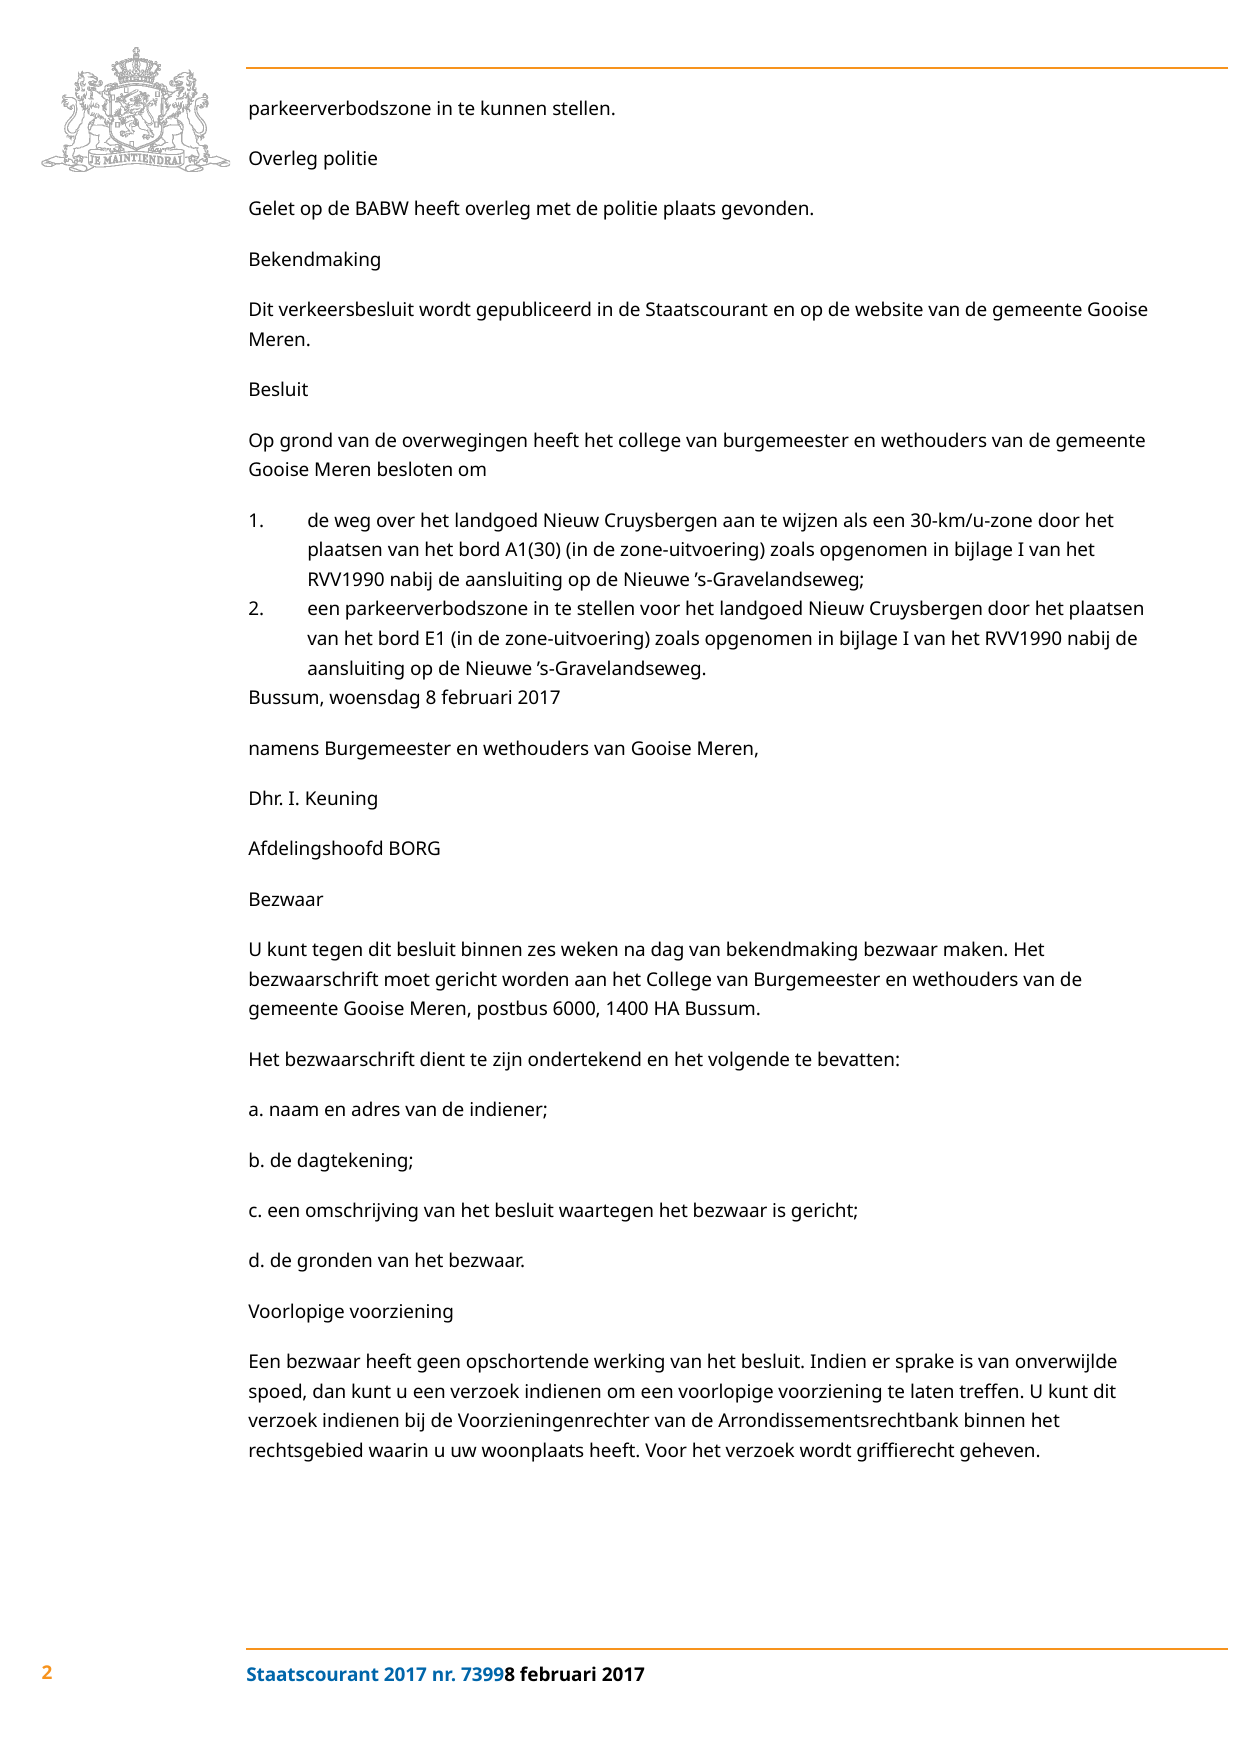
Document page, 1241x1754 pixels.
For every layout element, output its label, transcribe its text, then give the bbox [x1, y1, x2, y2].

text Bezwaar [248, 886, 1152, 912]
text Bussum, woensdag 8 februari 2017 [248, 684, 1152, 710]
text Afdelingshoofd BORG [248, 836, 1152, 861]
list de weg over het landgoed Nieuw Cruysbergen aan te wijzen als een 30-km/u-zone door het plaatsen van het bord A1(30) (in de zone-uitvoering) zoals opgenomen in bijlage I van het RVV1990 nabij de aansluiting op de Nieuwe ’s-Gravelandseweg; [248, 507, 1152, 592]
text U kunt tegen dit besluit binnen zes weken na dag van bekendmaking bezwaar maken. Het bezwaarschrift moet gericht worden aan het College van Burgemeester en wethouders van de gemeente Gooise Meren, postbus 6000, 1400 HA Bussum. [248, 936, 1152, 1021]
picture [41, 47, 231, 172]
text a. naam en adres van de indiener; [248, 1096, 1152, 1122]
text Een bezwaar heeft geen opschortende werking van het besluit. Indien er sprake is van onverwijlde spoed, dan kunt u een verzoek indienen om een voorlopige voorziening te laten treffen. U kunt dit verzoek indienen bij de Voorzieningenrechter van de Arrondissementsrechtbank binnen het rechtsgebied waarin u uw woonplaats heeft. Voor het verzoek wordt griffierecht geheven. [248, 1348, 1152, 1463]
text Voorlopige voorziening [248, 1298, 1152, 1324]
text parkeerverbodszone in te kunnen stellen. [248, 95, 1152, 121]
list een parkeerverbodszone in te stellen voor het landgoed Nieuw Cruysbergen door het plaatsen van het bord E1 (in de zone-uitvoering) zoals opgenomen in bijlage I van het RVV1990 nabij de aansluiting op de Nieuwe ’s-Gravelandseweg. [248, 596, 1152, 681]
text Het bezwaarschrift dient te zijn ondertekend en het volgende te bevatten: [248, 1046, 1152, 1072]
text Dit verkeersbesluit wordt gepubliceerd in de Staatscourant en op de website van de gemeente Gooise Meren. [248, 296, 1152, 352]
text Bekendmaking [248, 246, 1152, 272]
text d. de gronden van het bezwaar. [248, 1248, 1152, 1273]
text namens Burgemeester en wethouders van Gooise Meren, [248, 735, 1152, 761]
text c. een omschrijving van het besluit waartegen het bezwaar is gericht; [248, 1197, 1152, 1223]
text Gelet op de BABW heeft overleg met de politie plaats gevonden. [248, 196, 1152, 221]
text Besluit [248, 376, 1152, 402]
text Op grond van de overwegingen heeft het college van burgemeester en wethouders van de gemeente Gooise Meren besloten om [248, 427, 1152, 482]
text b. de dagtekening; [248, 1147, 1152, 1173]
text Overleg politie [248, 145, 1152, 171]
text Dhr. I. Keuning [248, 785, 1152, 811]
